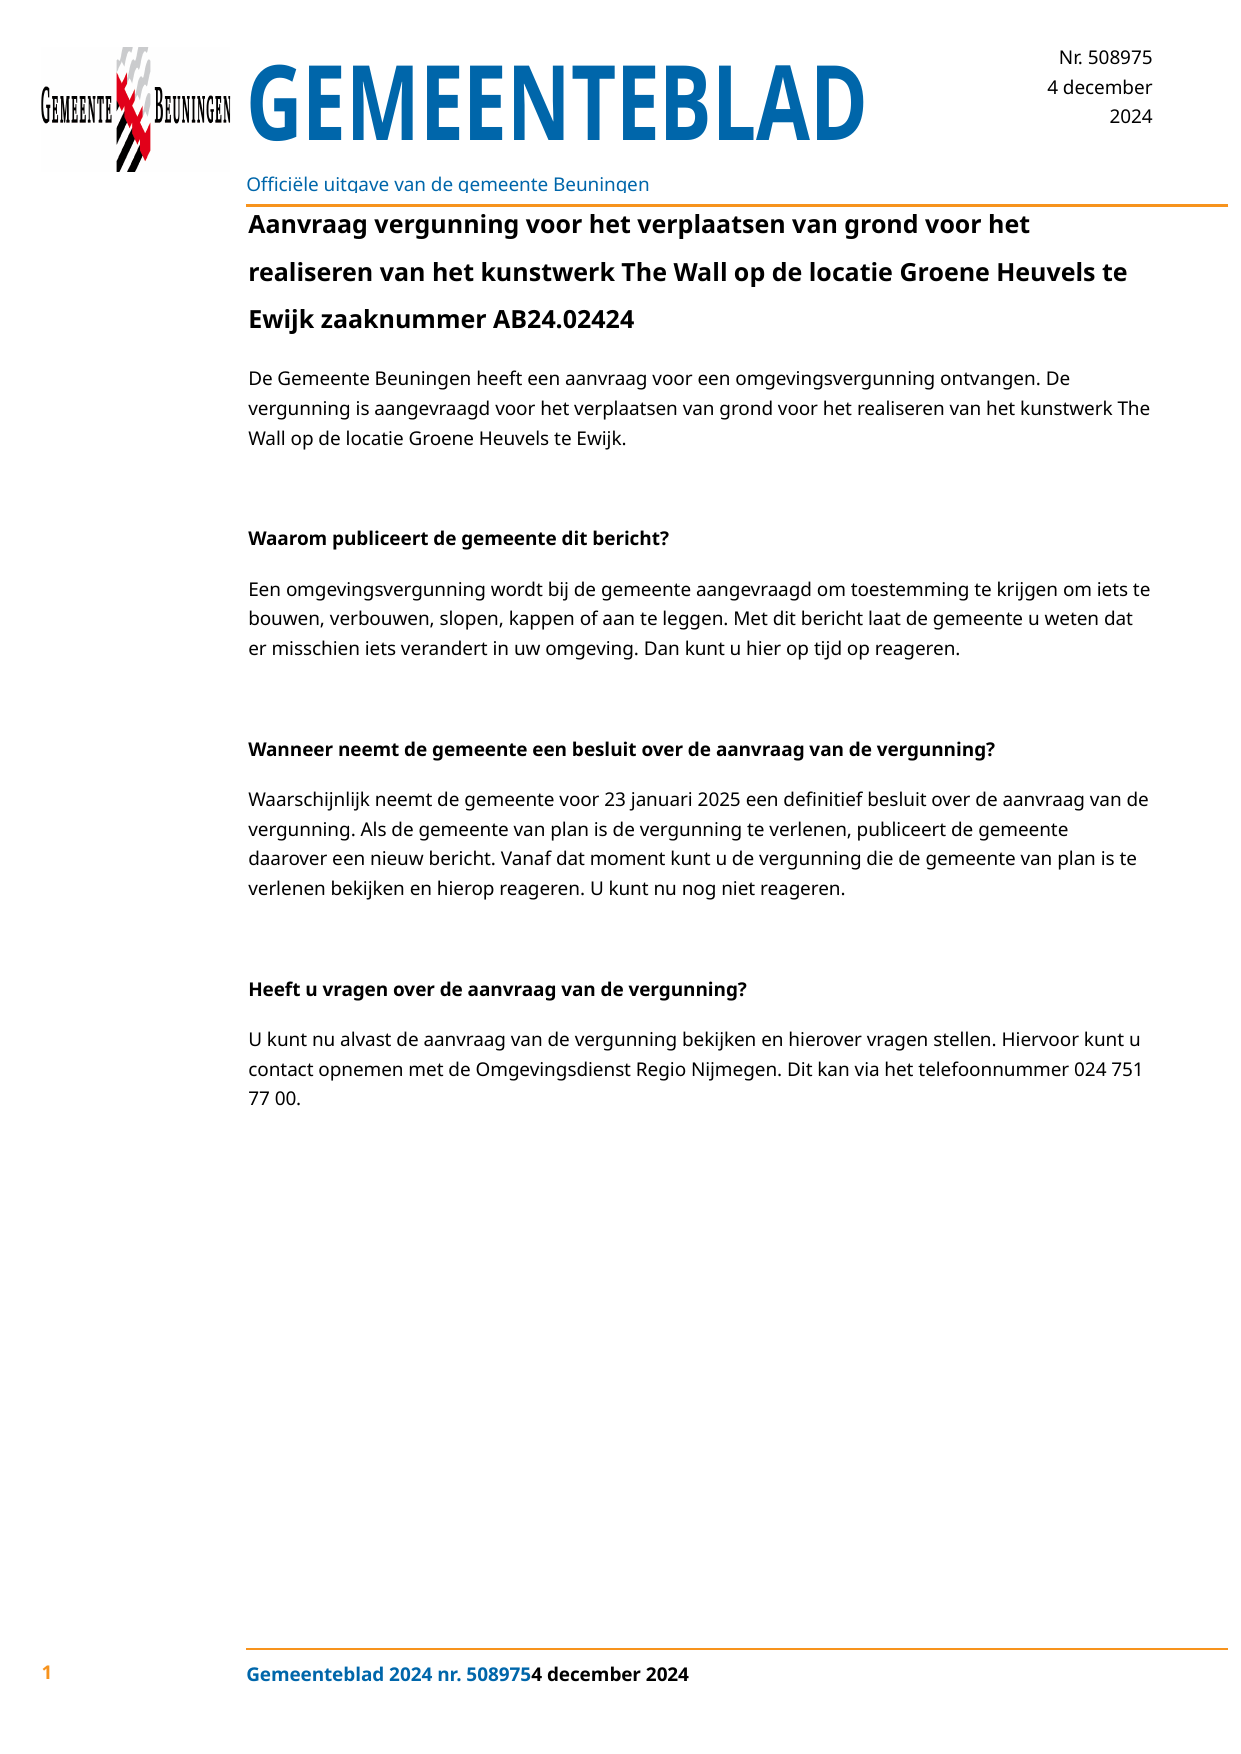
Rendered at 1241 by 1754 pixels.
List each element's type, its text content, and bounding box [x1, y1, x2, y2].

text Waarschijnlijk neemt de gemeente voor 23 januari 2025 een definitief besluit over de aanvraag van de vergunning. Als de gemeente van plan is de vergunning te verlenen, publiceert de gemeente daarover een nieuw bericht. Vanaf dat moment kunt u de vergunning die de gemeente van plan is te verlenen bekijken en hierop reageren. U kunt nu nog niet reageren. [248, 786, 1152, 901]
text Heeft u vragen over de aanvraag van de vergunning? [248, 976, 1152, 1002]
text Wanneer neemt de gemeente een besluit over de aanvraag van de vergunning? [248, 736, 1152, 762]
text Waarom publiceert de gemeente dit bericht? [248, 526, 1152, 551]
text U kunt nu alvast de aanvraag van de vergunning bekijken en hierover vragen stellen. Hiervoor kunt u contact opnemen met de Omgevingsdienst Regio Nijmegen. Dit kan via het telefoonnummer 024 751 77 00. [248, 1026, 1152, 1111]
text Een omgevingsvergunning wordt bij de gemeente aangevraagd om toestemming te krijgen om iets te bouwen, verbouwen, slopen, kappen of aan te leggen. Met dit bericht laat de gemeente u weten dat er misschien iets verandert in uw omgeving. Dan kunt u hier op tijd op reageren. [248, 576, 1152, 661]
text Aanvraag vergunning voor het verplaatsen van grond voor het realiseren van het kunstwerk The Wall op de locatie Groene Heuvels te Ewijk zaaknummer AB24.02424 [248, 207, 1152, 336]
text De Gemeente Beuningen heeft een aanvraag voor een omgevingsvergunning ontvangen. De vergunning is aangevraagd voor het verplaatsen van grond voor het realiseren van het kunstwerk The Wall op de locatie Groene Heuvels te Ewijk. [248, 366, 1152, 450]
picture [41, 47, 231, 172]
